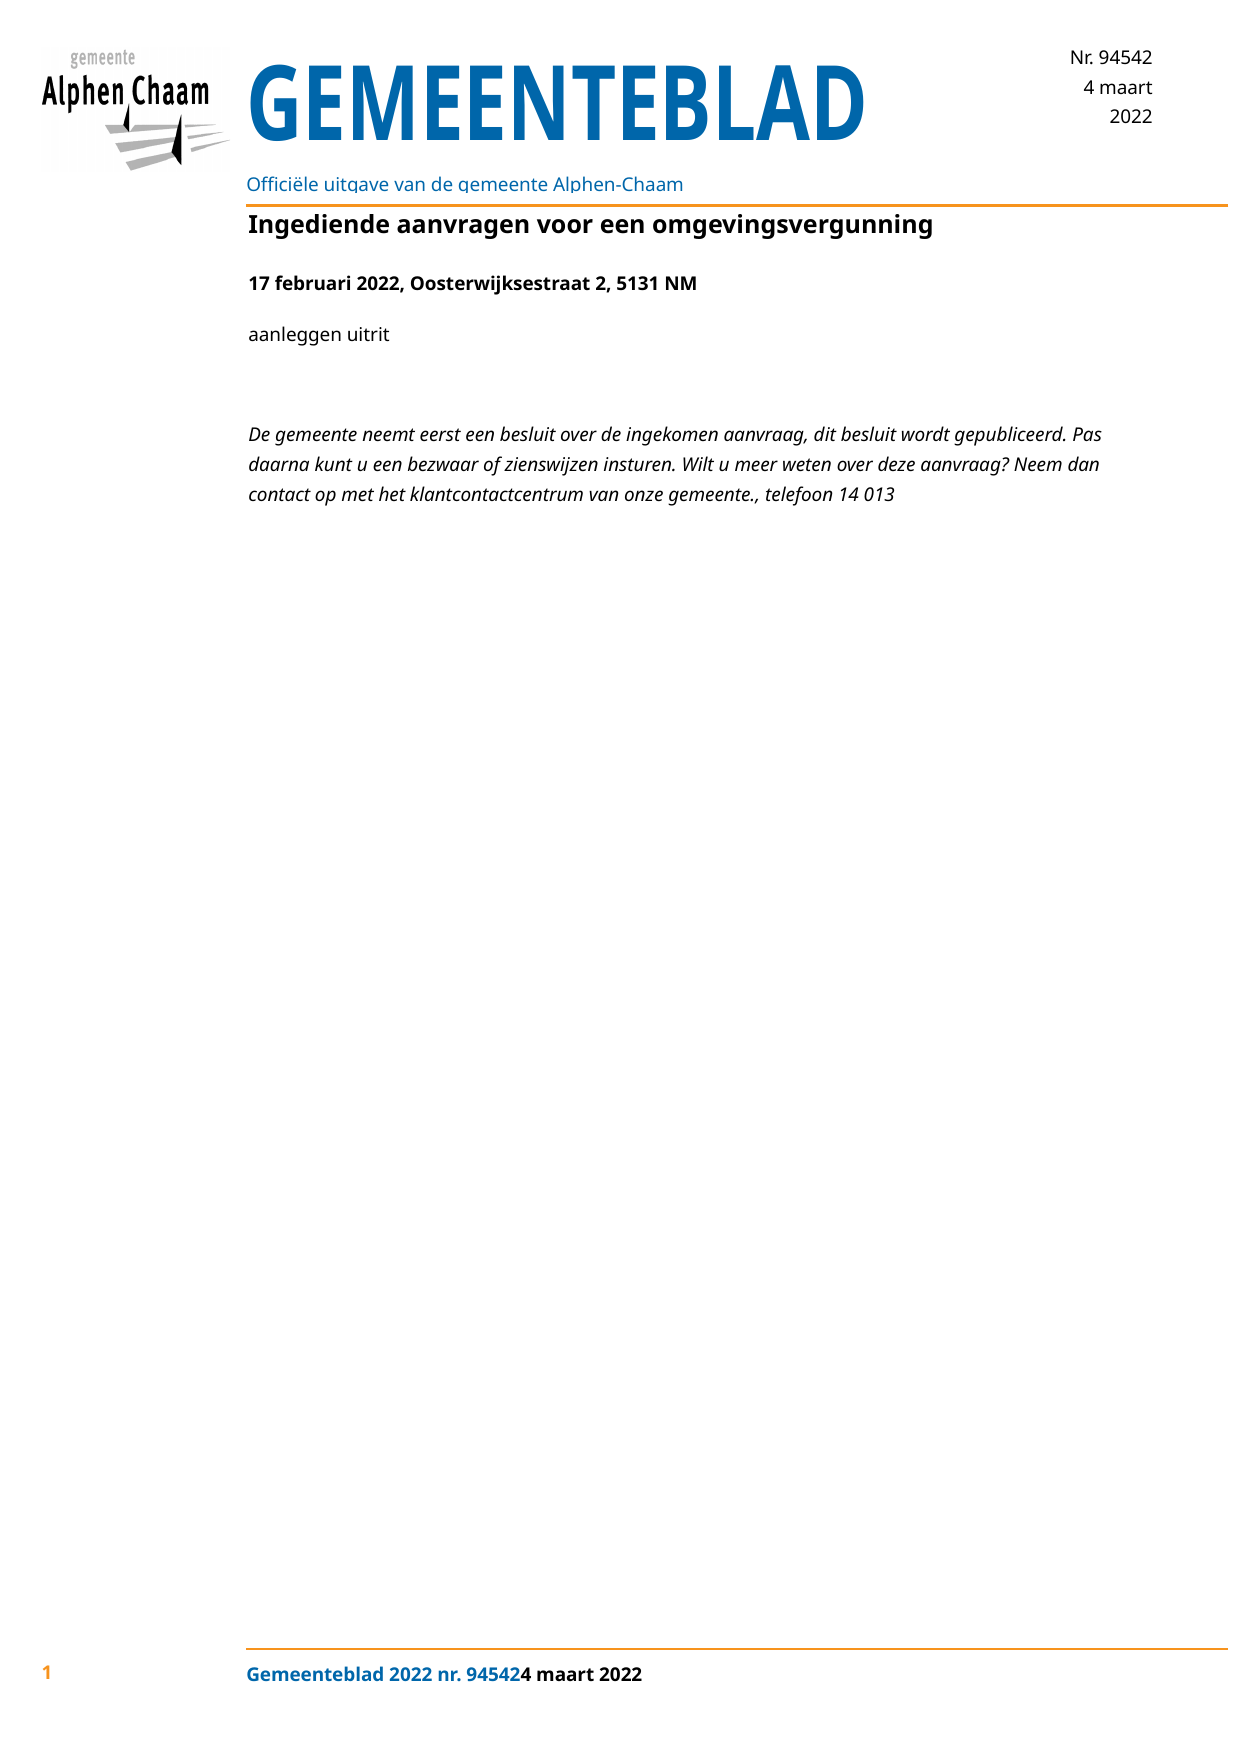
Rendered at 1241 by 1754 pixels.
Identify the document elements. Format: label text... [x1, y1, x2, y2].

text De gemeente neemt eerst een besluit over de ingekomen aanvraag, dit besluit wordt gepubliceerd. Pas daarna kunt u een bezwaar of zienswijzen insturen. Wilt u meer weten over deze aanvraag? Neem dan contact op met het klantcontactcentrum van onze gemeente., telefoon 14 013 [248, 422, 1152, 506]
text Ingediende aanvragen voor een omgevingsvergunning [248, 207, 1152, 241]
text aanleggen uitrit [248, 321, 1152, 346]
text 17 februari 2022, Oosterwijksestraat 2, 5131 NM [248, 270, 1152, 296]
picture [41, 47, 231, 172]
